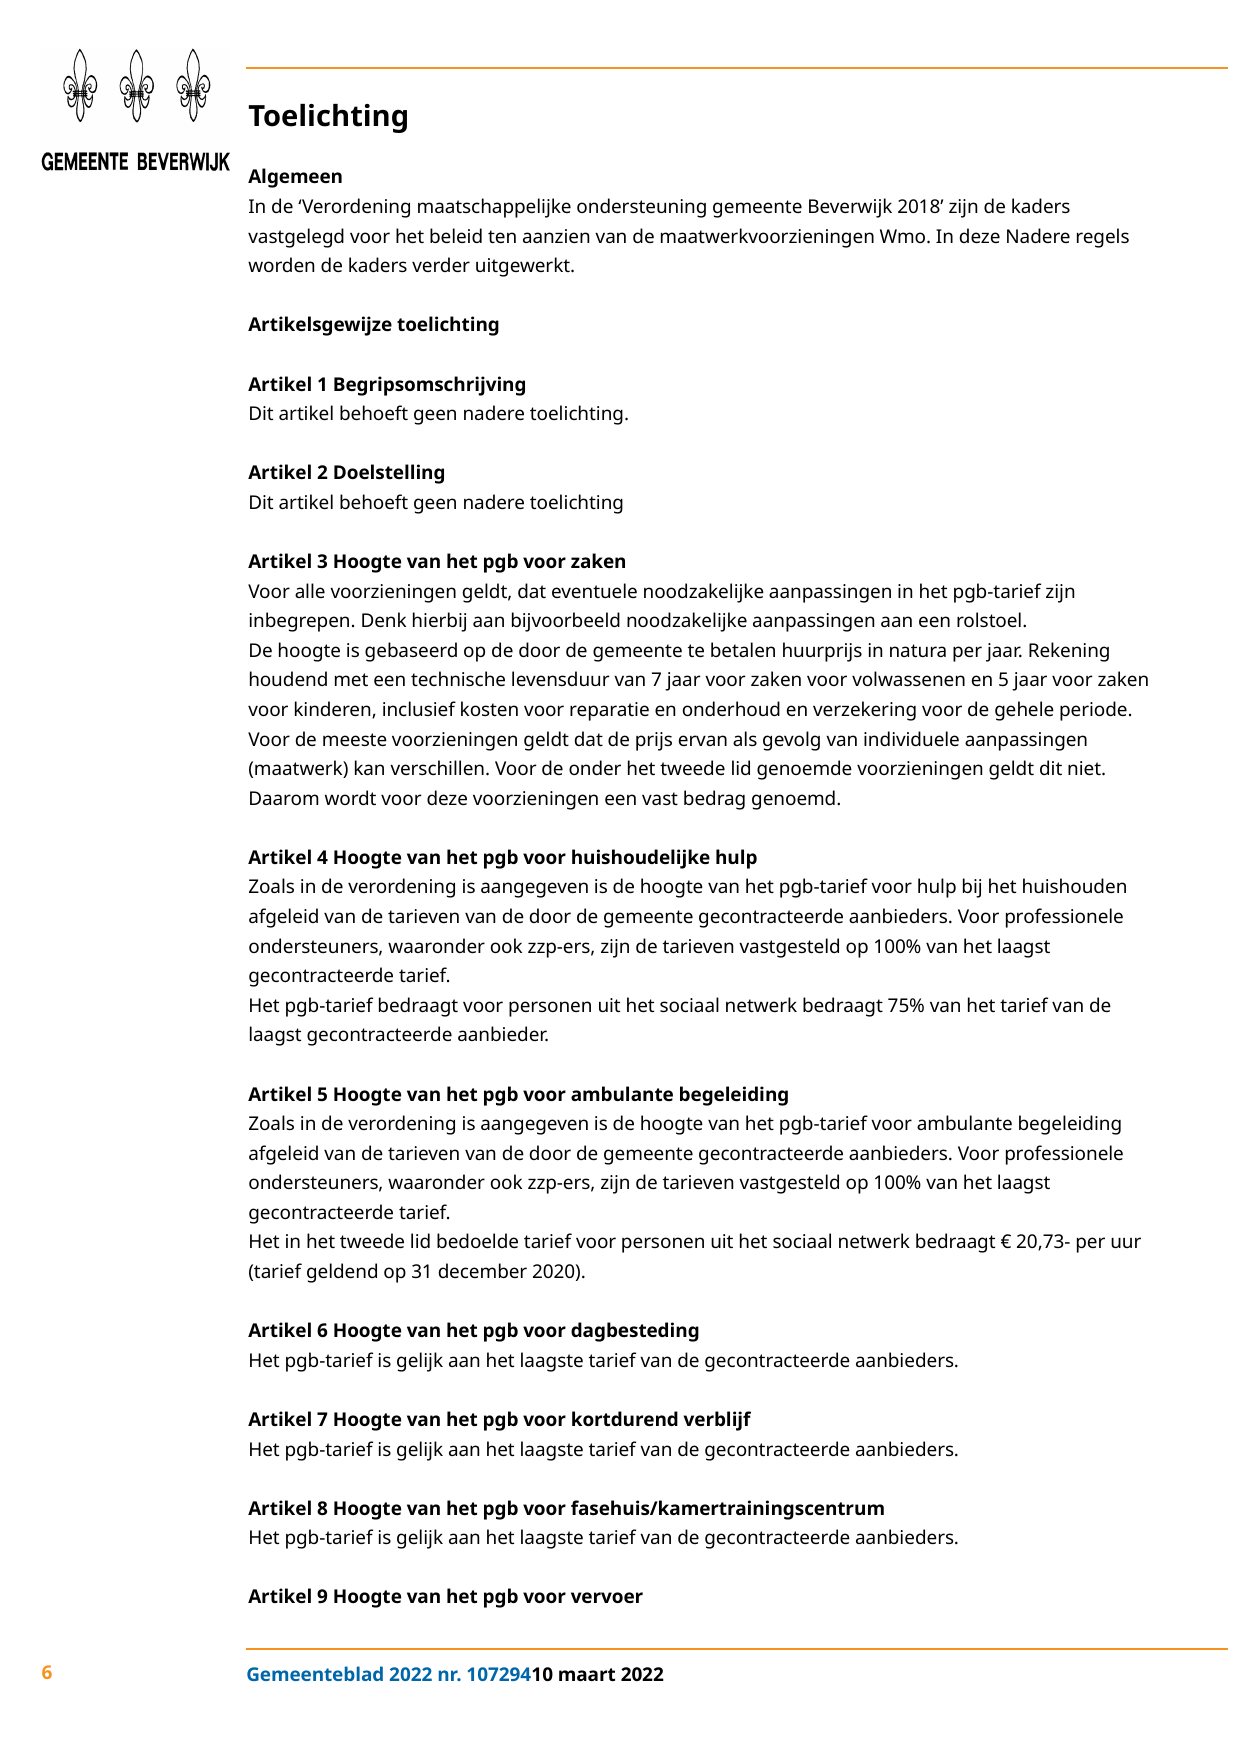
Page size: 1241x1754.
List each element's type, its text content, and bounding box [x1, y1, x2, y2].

text Voor de meeste voorzieningen geldt dat de prijs ervan als gevolg van individuele aanpassingen (maatwerk) kan verschillen. Voor de onder het tweede lid genoemde voorzieningen geldt dit niet. Daarom wordt voor deze voorzieningen een vast bedrag genoemd. [248, 726, 1152, 811]
text In de ‘Verordening maatschappelijke ondersteuning gemeente Beverwijk 2018’ zijn de kaders vastgelegd voor het beleid ten aanzien van de maatwerkvoorzieningen Wmo. In deze Nadere regels worden de kaders verder uitgewerkt. [248, 193, 1152, 278]
text Artikel 2 Doelstelling [248, 459, 1152, 485]
picture [41, 47, 231, 172]
text Artikel 3 Hoogte van het pgb voor zaken [248, 548, 1152, 574]
text Artikel 5 Hoogte van het pgb voor ambulante begeleiding [248, 1081, 1152, 1106]
text Het pgb-tarief is gelijk aan het laagste tarief van de gecontracteerde aanbieders. [248, 1524, 1152, 1550]
text Dit artikel behoeft geen nadere toelichting. [248, 400, 1152, 426]
text Artikel 6 Hoogte van het pgb voor dagbesteding [248, 1317, 1152, 1343]
text Zoals in de verordening is aangegeven is de hoogte van het pgb-tarief voor hulp bij het huishouden afgeleid van de tarieven van de door de gemeente gecontracteerde aanbieders. Voor professionele ondersteuners, waaronder ook zzp-ers, zijn de tarieven vastgesteld op 100% van het laagst gecontracteerde tarief. [248, 874, 1152, 988]
text Het pgb-tarief is gelijk aan het laagste tarief van de gecontracteerde aanbieders. [248, 1347, 1152, 1373]
text Artikel 1 Begripsomschrijving [248, 371, 1152, 396]
text Artikelsgewijze toelichting [248, 312, 1152, 337]
text De hoogte is gebaseerd op de door de gemeente te betalen huurprijs in natura per jaar. Rekening houdend met een technische levensduur van 7 jaar voor zaken voor volwassenen en 5 jaar voor zaken voor kinderen, inclusief kosten voor reparatie en onderhoud en verzekering voor de gehele periode. [248, 637, 1152, 722]
text Artikel 7 Hoogte van het pgb voor kortdurend verblijf [248, 1406, 1152, 1432]
text Voor alle voorzieningen geldt, dat eventuele noodzakelijke aanpassingen in het pgb-tarief zijn inbegrepen. Denk hierbij aan bijvoorbeeld noodzakelijke aanpassingen aan een rolstoel. [248, 578, 1152, 633]
text Het in het tweede lid bedoelde tarief voor personen uit het sociaal netwerk bedraagt € 20,73- per uur (tarief geldend op 31 december 2020). [248, 1229, 1152, 1284]
text Zoals in de verordening is aangegeven is de hoogte van het pgb-tarief voor ambulante begeleiding afgeleid van de tarieven van de door de gemeente gecontracteerde aanbieders. Voor professionele ondersteuners, waaronder ook zzp-ers, zijn de tarieven vastgesteld op 100% van het laagst gecontracteerde tarief. [248, 1110, 1152, 1225]
text Algemeen [248, 164, 1152, 189]
text Het pgb-tarief bedraagt voor personen uit het sociaal netwerk bedraagt 75% van het tarief van de laagst gecontracteerde aanbieder. [248, 992, 1152, 1047]
text Artikel 4 Hoogte van het pgb voor huishoudelijke hulp [248, 844, 1152, 870]
text Het pgb-tarief is gelijk aan het laagste tarief van de gecontracteerde aanbieders. [248, 1436, 1152, 1461]
text Dit artikel behoeft geen nadere toelichting [248, 489, 1152, 515]
text Artikel 8 Hoogte van het pgb voor fasehuis/kamertrainingscentrum [248, 1495, 1152, 1521]
text Artikel 9 Hoogte van het pgb voor vervoer [248, 1584, 1152, 1609]
text Toelichting [248, 95, 1152, 134]
